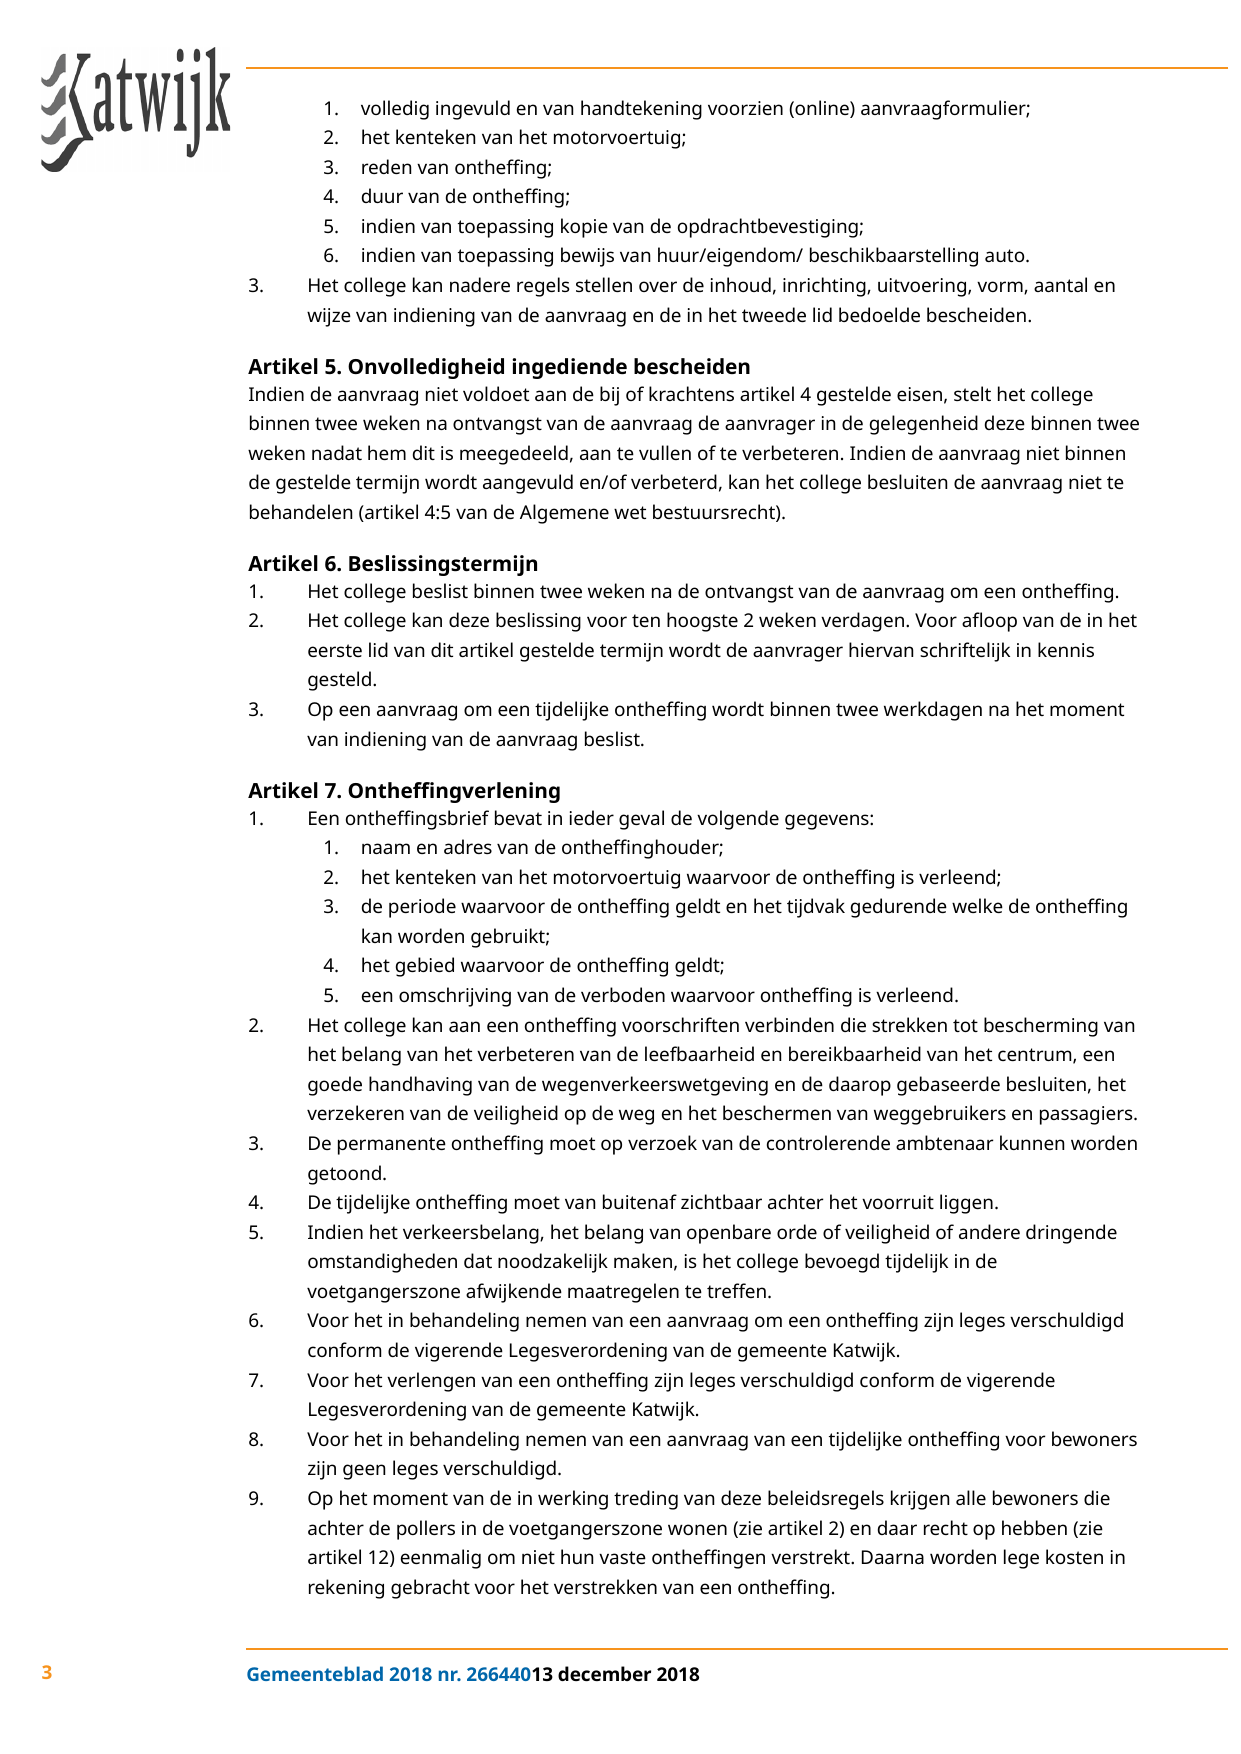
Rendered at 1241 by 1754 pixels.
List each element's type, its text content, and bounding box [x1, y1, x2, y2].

list Het college kan aan een ontheffing voorschriften verbinden die strekken tot bescherming van het belang van het verbeteren van de leefbaarheid en bereikbaarheid van het centrum, een goede handhaving van de wegenverkeerswetgeving en de daarop gebaseerde besluiten, het verzekeren van de veiligheid op de weg en het beschermen van weggebruikers en passagiers. [248, 1012, 1152, 1126]
list Voor het in behandeling nemen van een aanvraag van een tijdelijke ontheffing voor bewoners zijn geen leges verschuldigd. [248, 1426, 1152, 1481]
list Op een aanvraag om een tijdelijke ontheffing wordt binnen twee werkdagen na het moment van indiening van de aanvraag beslist. [248, 696, 1152, 752]
list het kenteken van het motorvoertuig; [323, 124, 1152, 150]
list duur van de ontheffing; [323, 183, 1152, 209]
list Het college beslist binnen twee weken na de ontvangst van de aanvraag om een ontheffing. [248, 578, 1152, 604]
list De tijdelijke ontheffing moet van buitenaf zichtbaar achter het voorruit liggen. [248, 1189, 1152, 1215]
list Voor het in behandeling nemen van een aanvraag om een ontheffing zijn leges verschuldigd conform de vigerende Legesverordening van de gemeente Katwijk. [248, 1308, 1152, 1363]
text Indien de aanvraag niet voldoet aan de bij of krachtens artikel 4 gestelde eisen, stelt het college binnen twee weken na ontvangst van de aanvraag de aanvrager in de gelegenheid deze binnen twee weken nadat hem dit is meegedeeld, aan te vullen of te verbeteren. Indien de aanvraag niet binnen de gestelde termijn wordt aangevuld en/of verbeterd, kan het college besluiten de aanvraag niet te behandelen (artikel 4:5 van de Algemene wet bestuursrecht). [248, 381, 1152, 525]
list Het college kan nadere regels stellen over de inhoud, inrichting, uitvoering, vorm, aantal en wijze van indiening van de aanvraag en de in het tweede lid bedoelde bescheiden. [248, 272, 1152, 328]
list het kenteken van het motorvoertuig waarvoor de ontheffing is verleend; [323, 864, 1152, 889]
list volledig ingevuld en van handtekening voorzien (online) aanvraagformulier; [323, 95, 1152, 121]
text Artikel 6. Beslissingstermijn [248, 549, 1152, 578]
list Het college kan deze beslissing voor ten hoogste 2 weken verdagen. Voor afloop van de in het eerste lid van dit artikel gestelde termijn wordt de aanvrager hiervan schriftelijk in kennis gesteld. [248, 607, 1152, 692]
list Een ontheffingsbrief bevat in ieder geval de volgende gegevens: [248, 805, 1152, 830]
list indien van toepassing bewijs van huur/eigendom/ beschikbaarstelling auto. [323, 243, 1152, 268]
list een omschrijving van de verboden waarvoor ontheffing is verleend. [323, 982, 1152, 1008]
list indien van toepassing kopie van de opdrachtbevestiging; [323, 213, 1152, 239]
list naam en adres van de ontheffinghouder; [323, 834, 1152, 860]
list Voor het verlengen van een ontheffing zijn leges verschuldigd conform de vigerende Legesverordening van de gemeente Katwijk. [248, 1367, 1152, 1422]
text Artikel 7. Ontheffingverlening [248, 776, 1152, 805]
list de periode waarvoor de ontheffing geldt en het tijdvak gedurende welke de ontheffing kan worden gebruikt; [323, 893, 1152, 949]
list reden van ontheffing; [323, 154, 1152, 180]
list Indien het verkeersbelang, het belang van openbare orde of veiligheid of andere dringende omstandigheden dat noodzakelijk maken, is het college bevoegd tijdelijk in de voetgangerszone afwijkende maatregelen te treffen. [248, 1219, 1152, 1304]
list De permanente ontheffing moet op verzoek van de controlerende ambtenaar kunnen worden getoond. [248, 1130, 1152, 1185]
picture [41, 47, 231, 172]
text Artikel 5. Onvolledigheid ingediende bescheiden [248, 352, 1152, 381]
list het gebied waarvoor de ontheffing geldt; [323, 953, 1152, 978]
list Op het moment van de in werking treding van deze beleidsregels krijgen alle bewoners die achter de pollers in de voetgangerszone wonen (zie artikel 2) en daar recht op hebben (zie artikel 12) eenmalig om niet hun vaste ontheffingen verstrekt. Daarna worden lege kosten in rekening gebracht voor het verstrekken van een ontheffing. [248, 1485, 1152, 1599]
